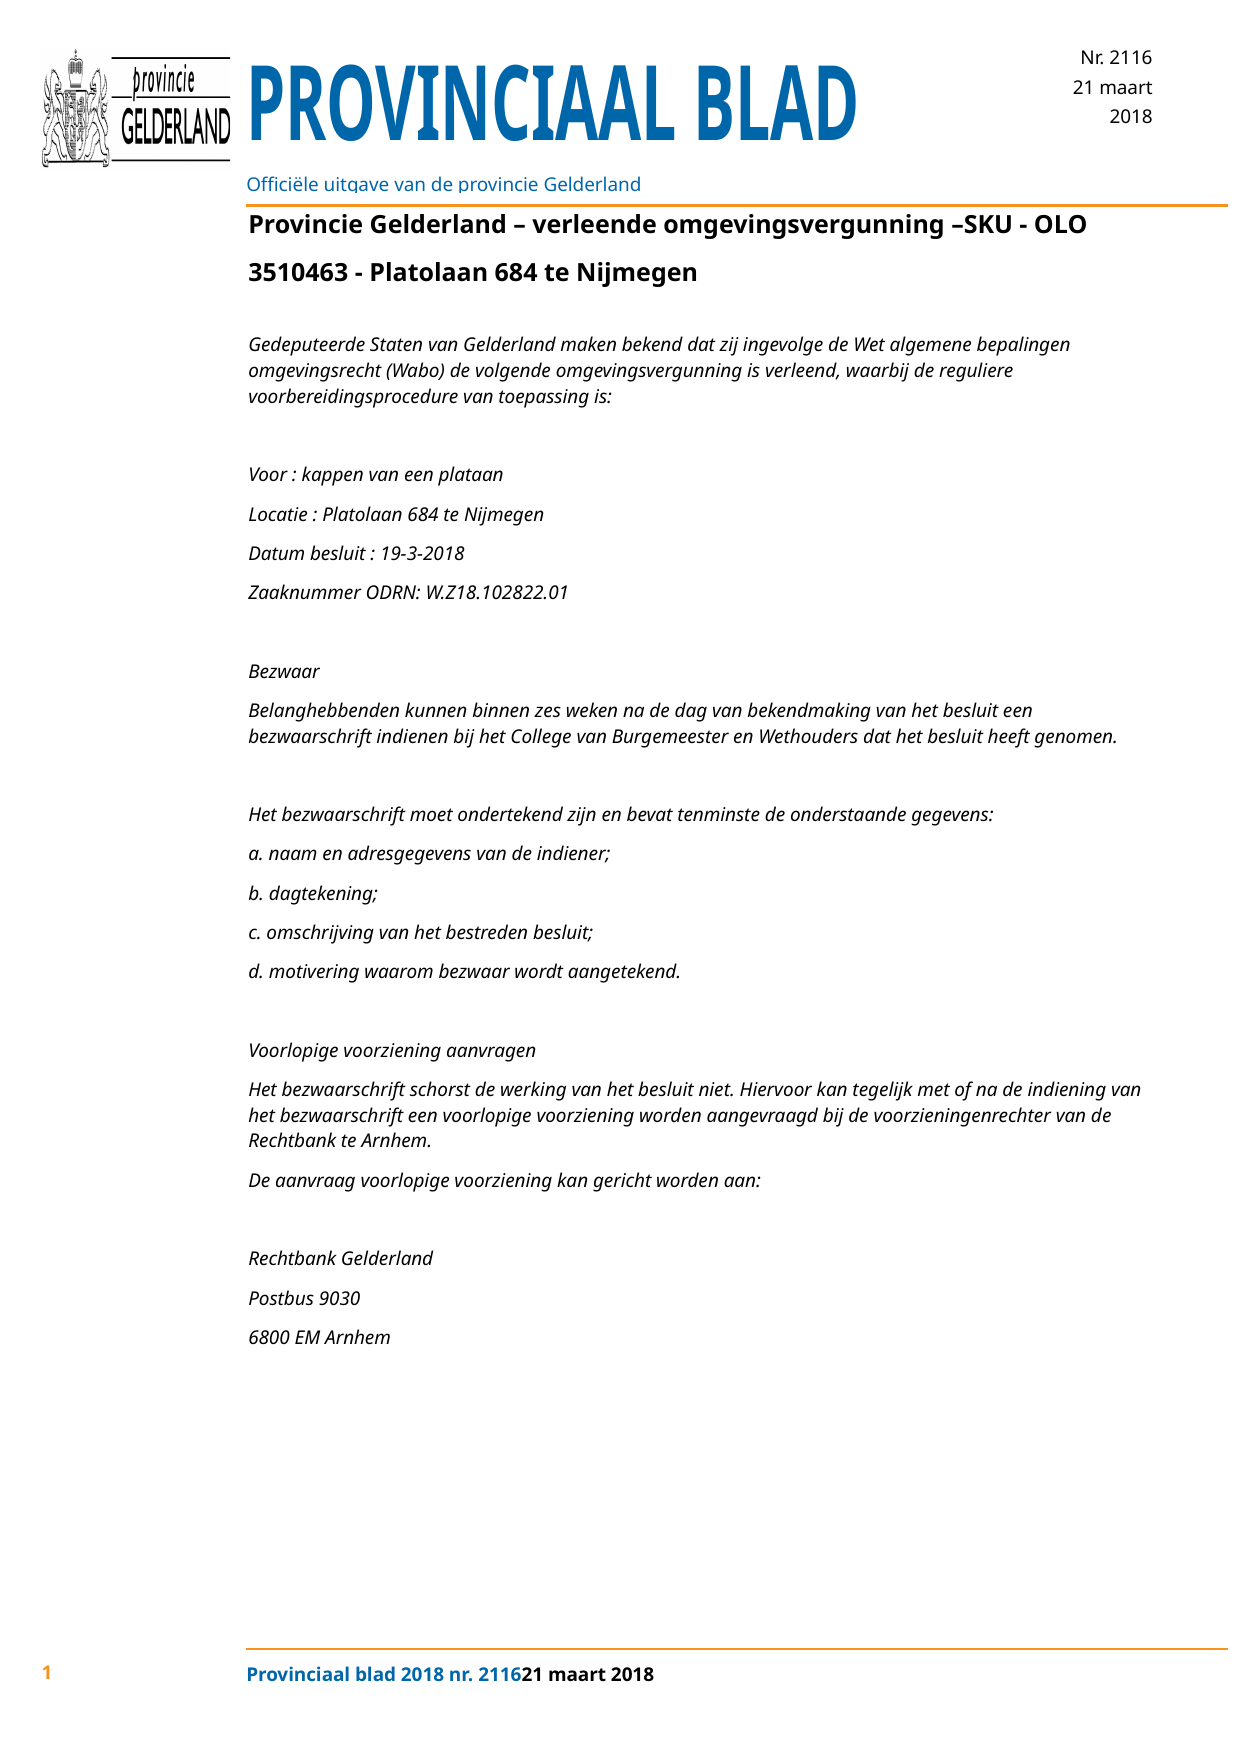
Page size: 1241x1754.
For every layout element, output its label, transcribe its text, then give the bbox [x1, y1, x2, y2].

text a. naam en adresgegevens van de indiener; [248, 841, 1152, 866]
text Voor : kappen van een plataan [248, 461, 1152, 487]
text Locatie : Platolaan 684 te Nijmegen [248, 501, 1152, 526]
text b. dagtekening; [248, 880, 1152, 906]
text Het bezwaarschrift moet ondertekend zijn en bevat tenminste de onderstaande gegevens: [248, 801, 1152, 827]
text Voorlopige voorziening aanvragen [248, 1037, 1152, 1063]
text c. omschrijving van het bestreden besluit; [248, 919, 1152, 945]
text Belanghebbenden kunnen binnen zes weken na de dag van bekendmaking van het besluit een bezwaarschrift indienen bij het College van Burgemeester en Wethouders dat het besluit heeft genomen. [248, 697, 1152, 748]
text Het bezwaarschrift schorst de werking van het besluit niet. Hiervoor kan tegelijk met of na de indiening van het bezwaarschrift een voorlopige voorziening worden aangevraagd bij de voorzieningenrechter van de Rechtbank te Arnhem. [248, 1076, 1152, 1153]
text 6800 EM Arnhem [248, 1324, 1152, 1350]
text Datum besluit : 19-3-2018 [248, 540, 1152, 566]
text De aanvraag voorlopige voorziening kan gericht worden aan: [248, 1167, 1152, 1193]
text Postbus 9030 [248, 1285, 1152, 1311]
picture [41, 47, 231, 172]
text Gedeputeerde Staten van Gelderland maken bekend dat zij ingevolge de Wet algemene bepalingen omgevingsrecht (Wabo) de volgende omgevingsvergunning is verleend, waarbij de reguliere voorbereidingsprocedure van toepassing is: [248, 331, 1152, 409]
text Zaaknummer ODRN: W.Z18.102822.01 [248, 579, 1152, 605]
text Provincie Gelderland – verleende omgevingsvergunning –SKU - OLO 3510463 - Platolaan 684 te Nijmegen [248, 207, 1152, 288]
text Rechtbank Gelderland [248, 1246, 1152, 1271]
text d. motivering waarom bezwaar wordt aangetekend. [248, 958, 1152, 984]
text Bezwaar [248, 658, 1152, 683]
